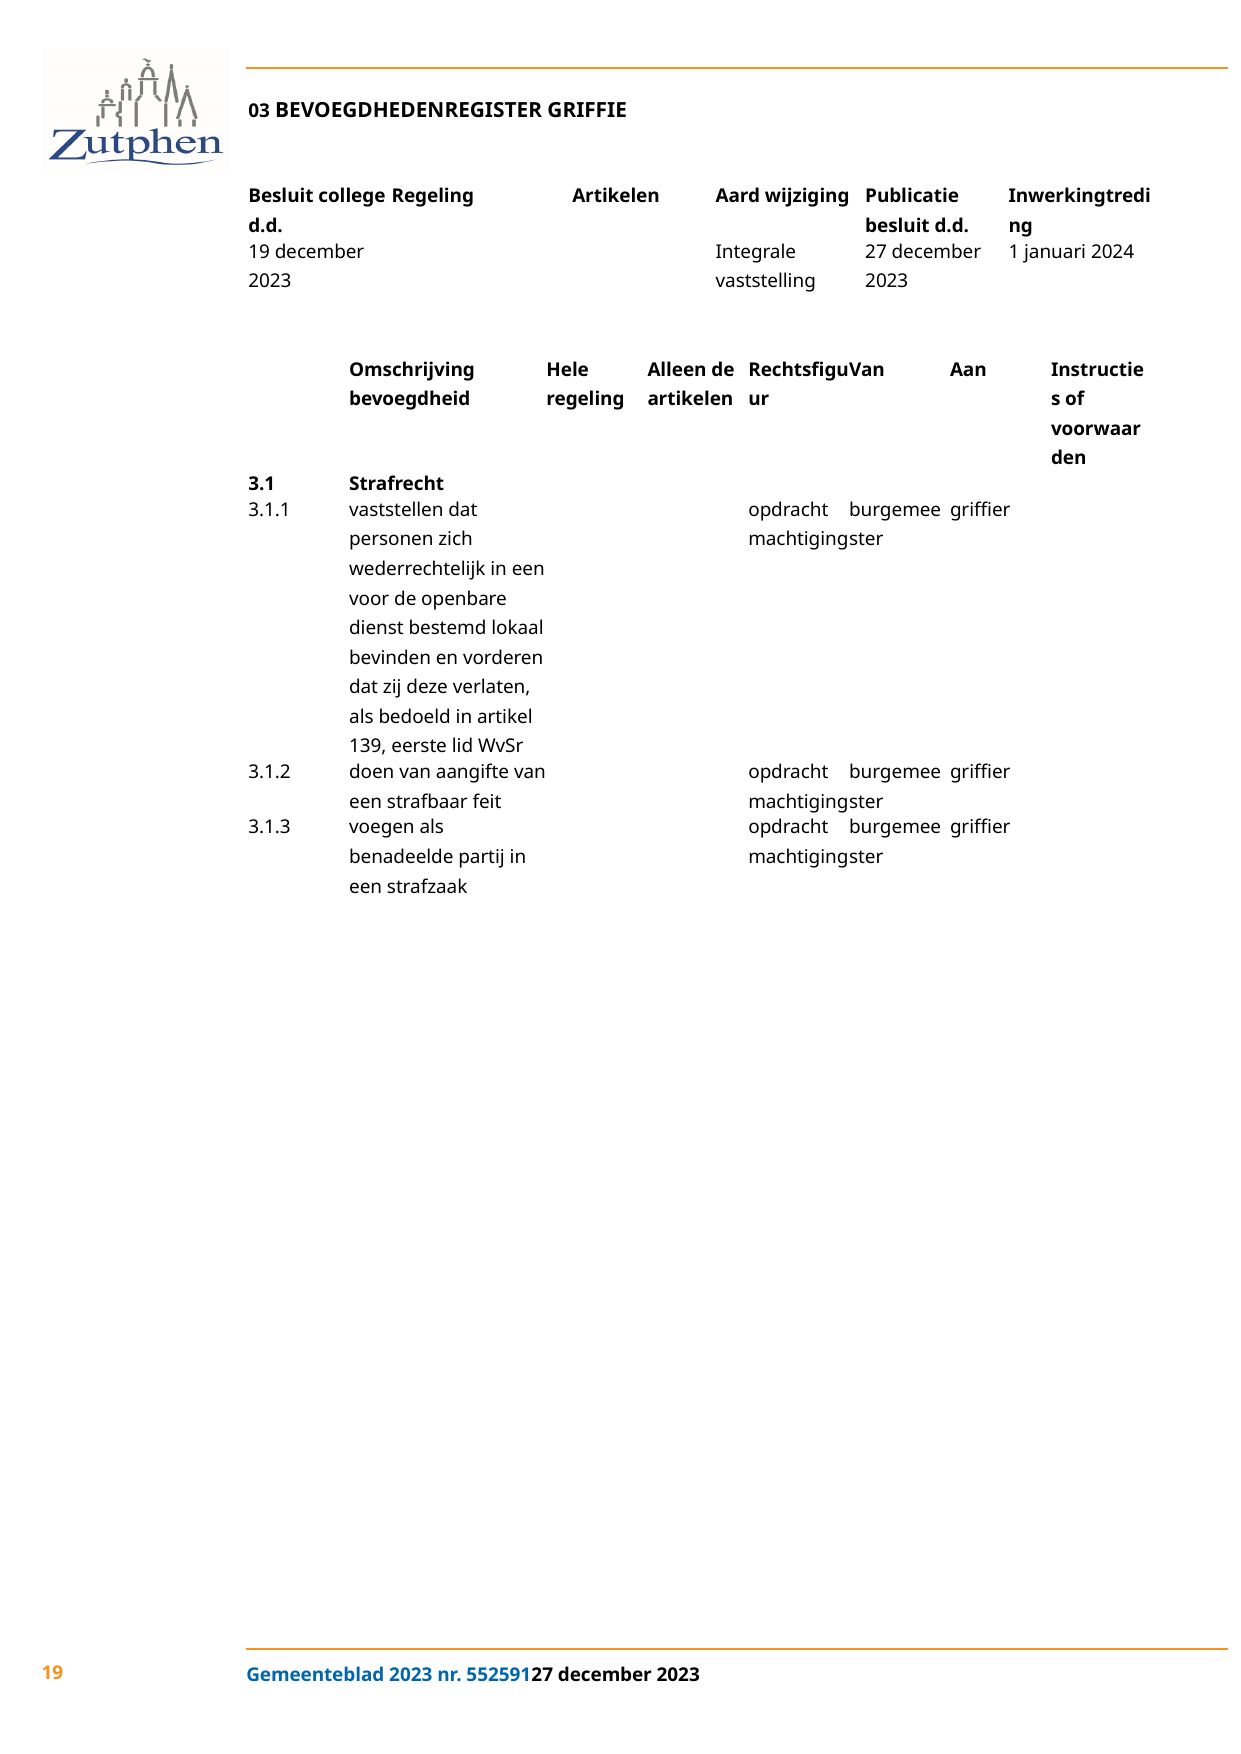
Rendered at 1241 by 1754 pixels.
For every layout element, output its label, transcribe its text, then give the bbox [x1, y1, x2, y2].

table_cell voegen als benadeelde partij in een strafzaak [349, 814, 546, 898]
table_header Hele regeling [546, 356, 647, 470]
table_cell Strafrecht [349, 470, 546, 496]
table_cell [1051, 496, 1152, 758]
table_cell [572, 238, 715, 293]
table_cell vaststellen dat personen zich wederrechtelijk in een voor de openbare dienst bestemd lokaal bevinden en vorderen dat zij deze verlaten, als bedoeld in artikel 139, eerste lid WvSr [349, 496, 546, 758]
table_header Artikelen [572, 183, 715, 238]
table_header Aan [950, 356, 1051, 470]
table_cell 3.1.2 [248, 758, 349, 814]
picture [41, 47, 231, 172]
table_cell 1 januari 2024 [1008, 238, 1152, 293]
table_cell [647, 496, 748, 758]
text 03 BEVOEGDHEDENREGISTER GRIFFIE [248, 95, 1152, 123]
table_header Inwerkingtreding [1008, 183, 1152, 238]
table_cell burgemeester [849, 496, 950, 758]
table_cell 19 december 2023 [248, 238, 391, 293]
table_header Instructies of voorwaarden [1051, 356, 1152, 470]
table_cell [546, 758, 647, 814]
table_cell [391, 238, 572, 293]
table_header Publicatie besluit d.d. [865, 183, 1008, 238]
table_cell opdracht machtiging [748, 496, 849, 758]
table_cell doen van aangifte van een strafbaar feit [349, 758, 546, 814]
table_cell 3.1 [248, 470, 349, 496]
table_cell burgemeester [849, 814, 950, 898]
table_cell [1051, 758, 1152, 814]
table_cell Integrale vaststelling [715, 238, 865, 293]
table_header Alleen de artikelen [647, 356, 748, 470]
table_cell griffier [950, 814, 1051, 898]
table_header Rechtsfiguur [748, 356, 849, 470]
table_cell 3.1.1 [248, 496, 349, 758]
table_header Regeling [391, 183, 572, 238]
table_cell griffier [950, 758, 1051, 814]
table_header Aard wijziging [715, 183, 865, 238]
table_header Omschrijving bevoegdheid [349, 356, 546, 470]
table_cell [546, 496, 647, 758]
table_cell [546, 814, 647, 898]
table_cell opdracht machtiging [748, 758, 849, 814]
table_cell [546, 470, 1152, 496]
table_header Van [849, 356, 950, 470]
table_cell [647, 814, 748, 898]
table_cell 3.1.3 [248, 814, 349, 898]
table_cell [647, 758, 748, 814]
table_cell opdracht machtiging [748, 814, 849, 898]
table_header [248, 356, 349, 470]
table_cell burgemeester [849, 758, 950, 814]
table_cell griffier [950, 496, 1051, 758]
table_cell [1051, 814, 1152, 898]
table_header Besluit college d.d. [248, 183, 391, 238]
table_cell 27 december 2023 [865, 238, 1008, 293]
